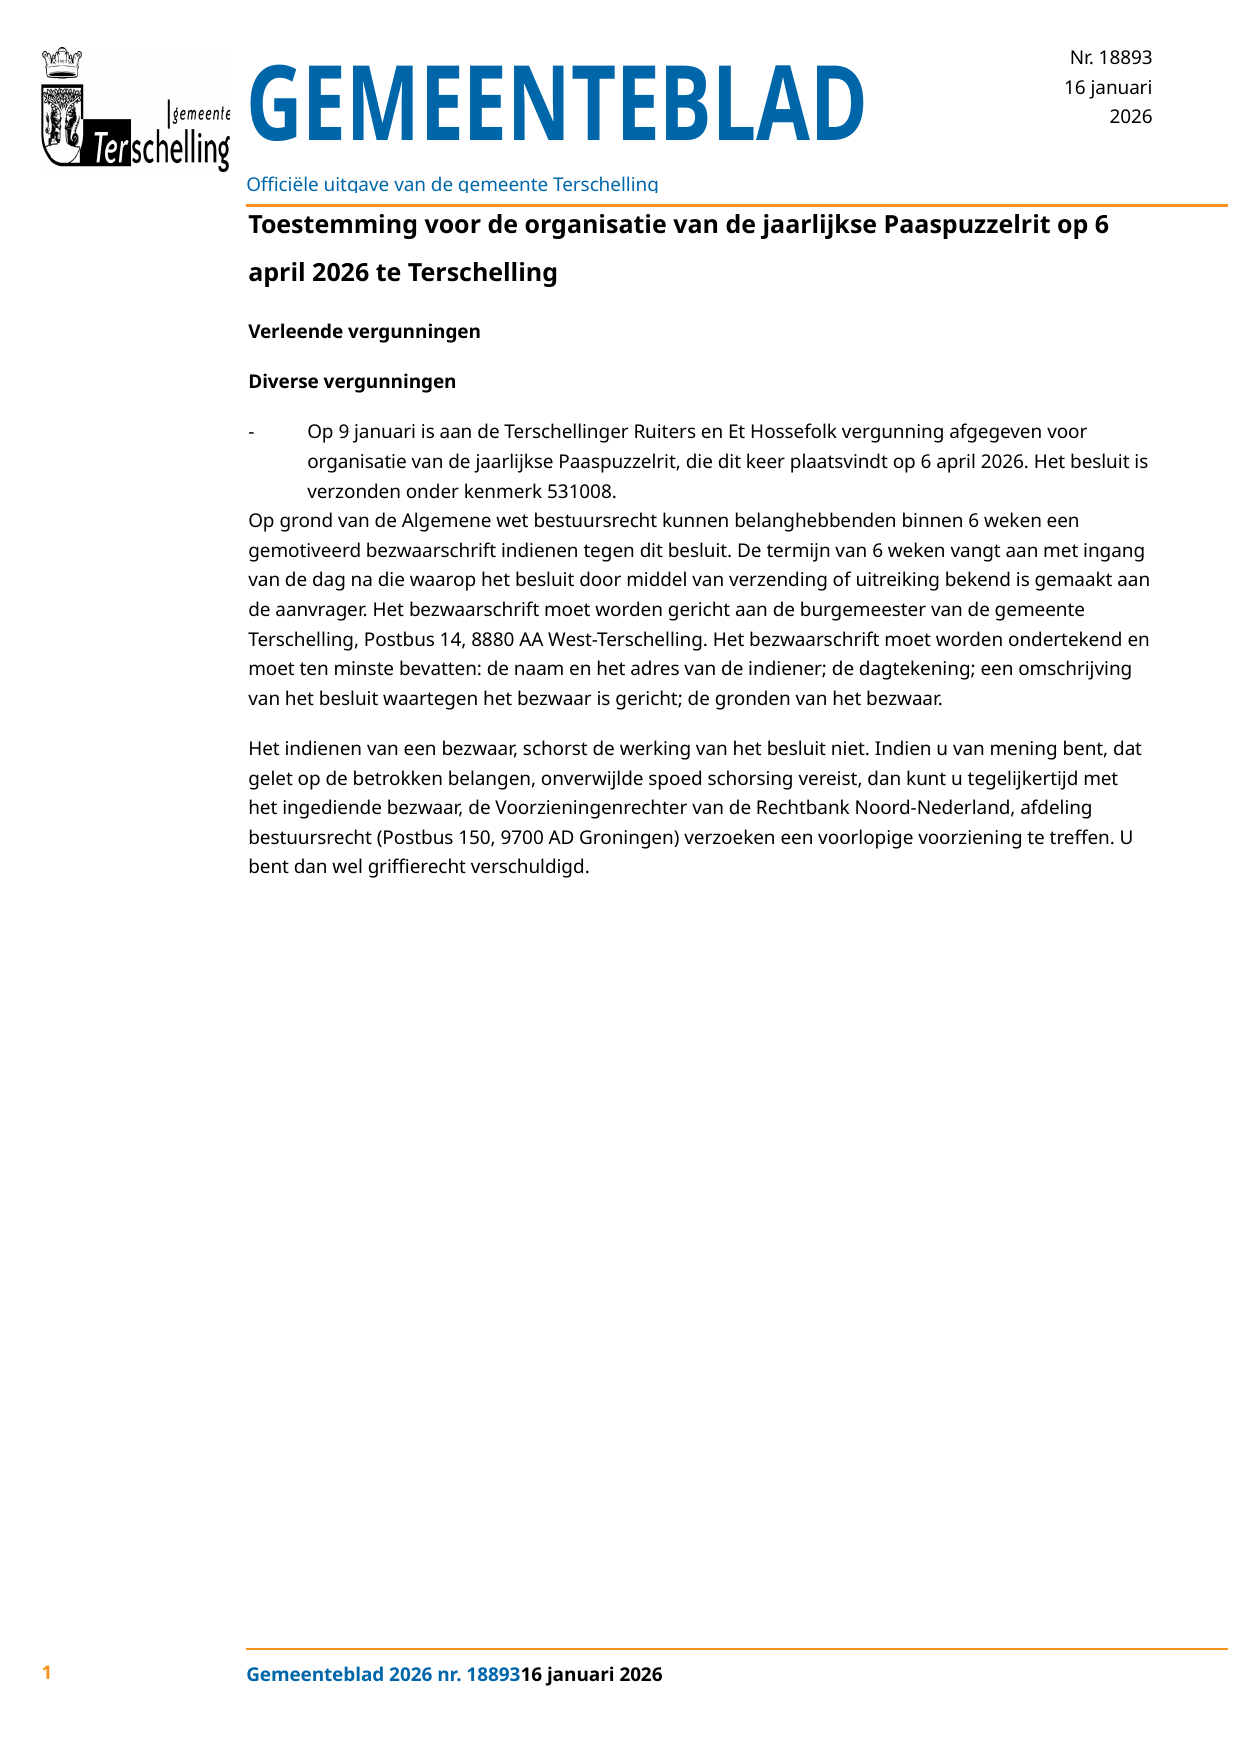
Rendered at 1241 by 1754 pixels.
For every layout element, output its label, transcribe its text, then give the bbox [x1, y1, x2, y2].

text Het indienen van een bezwaar, schorst de werking van het besluit niet. Indien u van mening bent, dat gelet op de betrokken belangen, onverwijlde spoed schorsing vereist, dan kunt u tegelijkertijd met het ingediende bezwaar, de Voorzieningenrechter van de Rechtbank Noord-Nederland, afdeling bestuursrecht (Postbus 150, 9700 AD Groningen) verzoeken een voorlopige voorziening te treffen. U bent dan wel griffierecht verschuldigd. [248, 735, 1152, 879]
list Op 9 januari is aan de Terschellinger Ruiters en Et Hossefolk vergunning afgegeven voor organisatie van de jaarlijkse Paaspuzzelrit, die dit keer plaatsvindt op 6 april 2026. Het besluit is verzonden onder kenmerk 531008. [248, 419, 1152, 504]
text Toestemming voor de organisatie van de jaarlijkse Paaspuzzelrit op 6 april 2026 te Terschelling [248, 207, 1152, 288]
text Diverse vergunningen [248, 368, 1152, 394]
picture [41, 47, 231, 172]
text Verleende vergunningen [248, 318, 1152, 344]
text Op grond van de Algemene wet bestuursrecht kunnen belanghebbenden binnen 6 weken een gemotiveerd bezwaarschrift indienen tegen dit besluit. De termijn van 6 weken vangt aan met ingang van de dag na die waarop het besluit door middel van verzending of uitreiking bekend is gemaakt aan de aanvrager. Het bezwaarschrift moet worden gericht aan de burgemeester van de gemeente Terschelling, Postbus 14, 8880 AA West-Terschelling. Het bezwaarschrift moet worden ondertekend en moet ten minste bevatten: de naam en het adres van de indiener; de dagtekening; een omschrijving van het besluit waartegen het bezwaar is gericht; de gronden van het bezwaar. [248, 507, 1152, 711]
